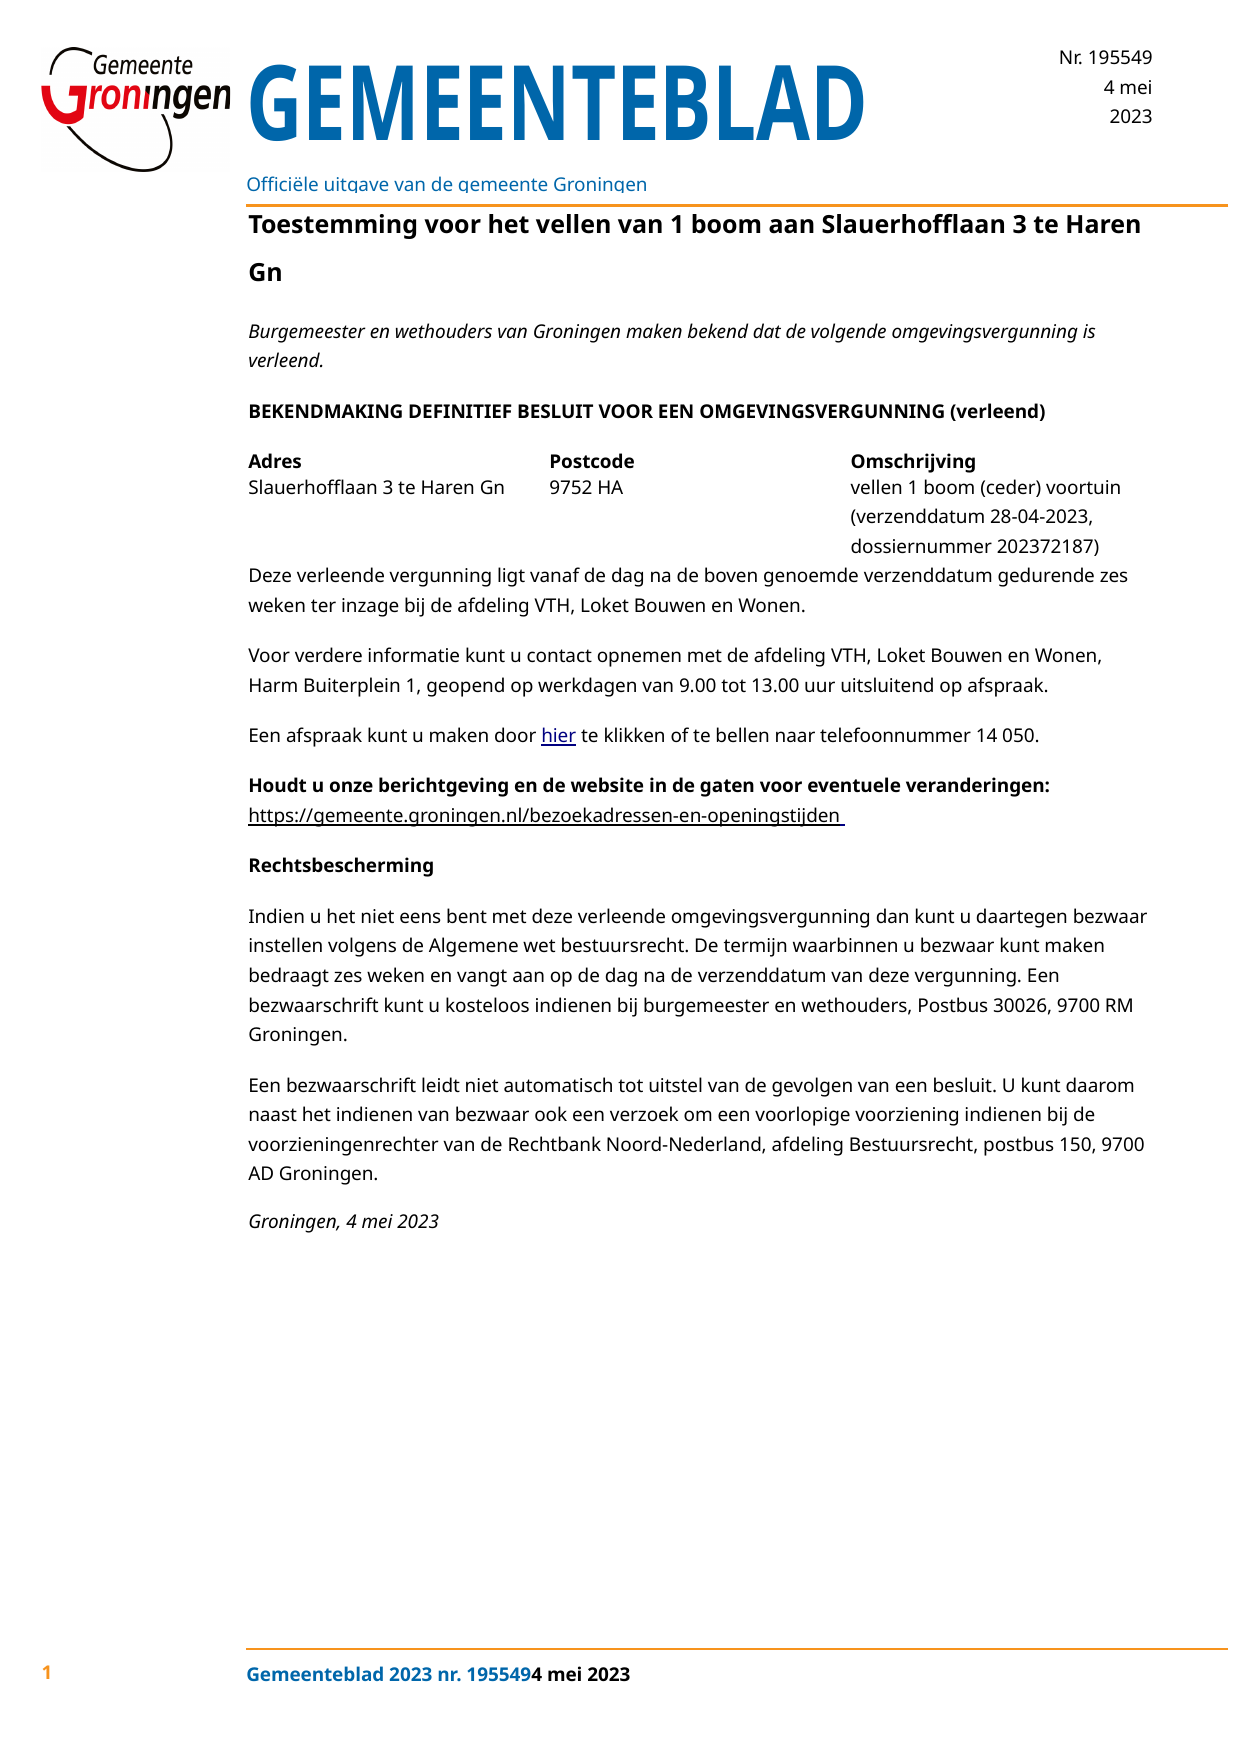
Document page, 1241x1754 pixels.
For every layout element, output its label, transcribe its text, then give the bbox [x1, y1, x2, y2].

text Burgemeester en wethouders van Groningen maken bekend dat de volgende omgevingsvergunning is verleend. [248, 318, 1152, 373]
text Voor verdere informatie kunt u contact opnemen met de afdeling VTH, Loket Bouwen en Wonen, Harm Buiterplein 1, geopend op werkdagen van 9.00 tot 13.00 uur uitsluitend op afspraak. [248, 642, 1152, 698]
text Rechtsbescherming [248, 853, 1152, 878]
text Toestemming voor het vellen van 1 boom aan Slauerhofflaan 3 te Haren Gn [248, 207, 1152, 288]
table_cell Slauerhofflaan 3 te Haren Gn [248, 474, 549, 559]
table_header Omschrijving [850, 449, 1152, 474]
text Indien u het niet eens bent met deze verleende omgevingsvergunning dan kunt u daartegen bezwaar instellen volgens de Algemene wet bestuursrecht. De termijn waarbinnen u bezwaar kunt maken bedraagt zes weken en vangt aan op de dag na de verzenddatum van deze vergunning. Een bezwaarschrift kunt u kosteloos indienen bij burgemeester en wethouders, Postbus 30026, 9700 RM Groningen. [248, 903, 1152, 1047]
text Groningen, 4 mei 2023 [248, 1208, 1152, 1234]
text BEKENDMAKING DEFINITIEF BESLUIT VOOR EEN OMGEVINGSVERGUNNING (verleend) [248, 398, 1152, 424]
text Een bezwaarschrift leidt niet automatisch tot uitstel van de gevolgen van een besluit. U kunt daarom naast het indienen van bezwaar ook een verzoek om een voorlopige voorziening indienen bij de voorzieningenrechter van de Rechtbank Noord-Nederland, afdeling Bestuursrecht, postbus 150, 9700 AD Groningen. [248, 1072, 1152, 1186]
picture [41, 47, 231, 172]
text Deze verleende vergunning ligt vanaf de dag na de boven genoemde verzenddatum gedurende zes weken ter inzage bij de afdeling VTH, Loket Bouwen en Wonen. [248, 562, 1152, 618]
table_cell vellen 1 boom (ceder) voortuin (verzenddatum 28-04-2023, dossiernummer 202372187) [850, 474, 1152, 559]
text Een afspraak kunt u maken door hier te klikken of te bellen naar telefoonnummer 14 050. [248, 722, 1152, 748]
table_header Adres [248, 449, 549, 474]
table_cell 9752 HA [549, 474, 850, 559]
text Houdt u onze berichtgeving en de website in de gaten voor eventuele veranderingen: https://gemeente.groningen.nl/bezoekadressen-en-openingstijden [248, 773, 1152, 828]
table_header Postcode [549, 449, 850, 474]
